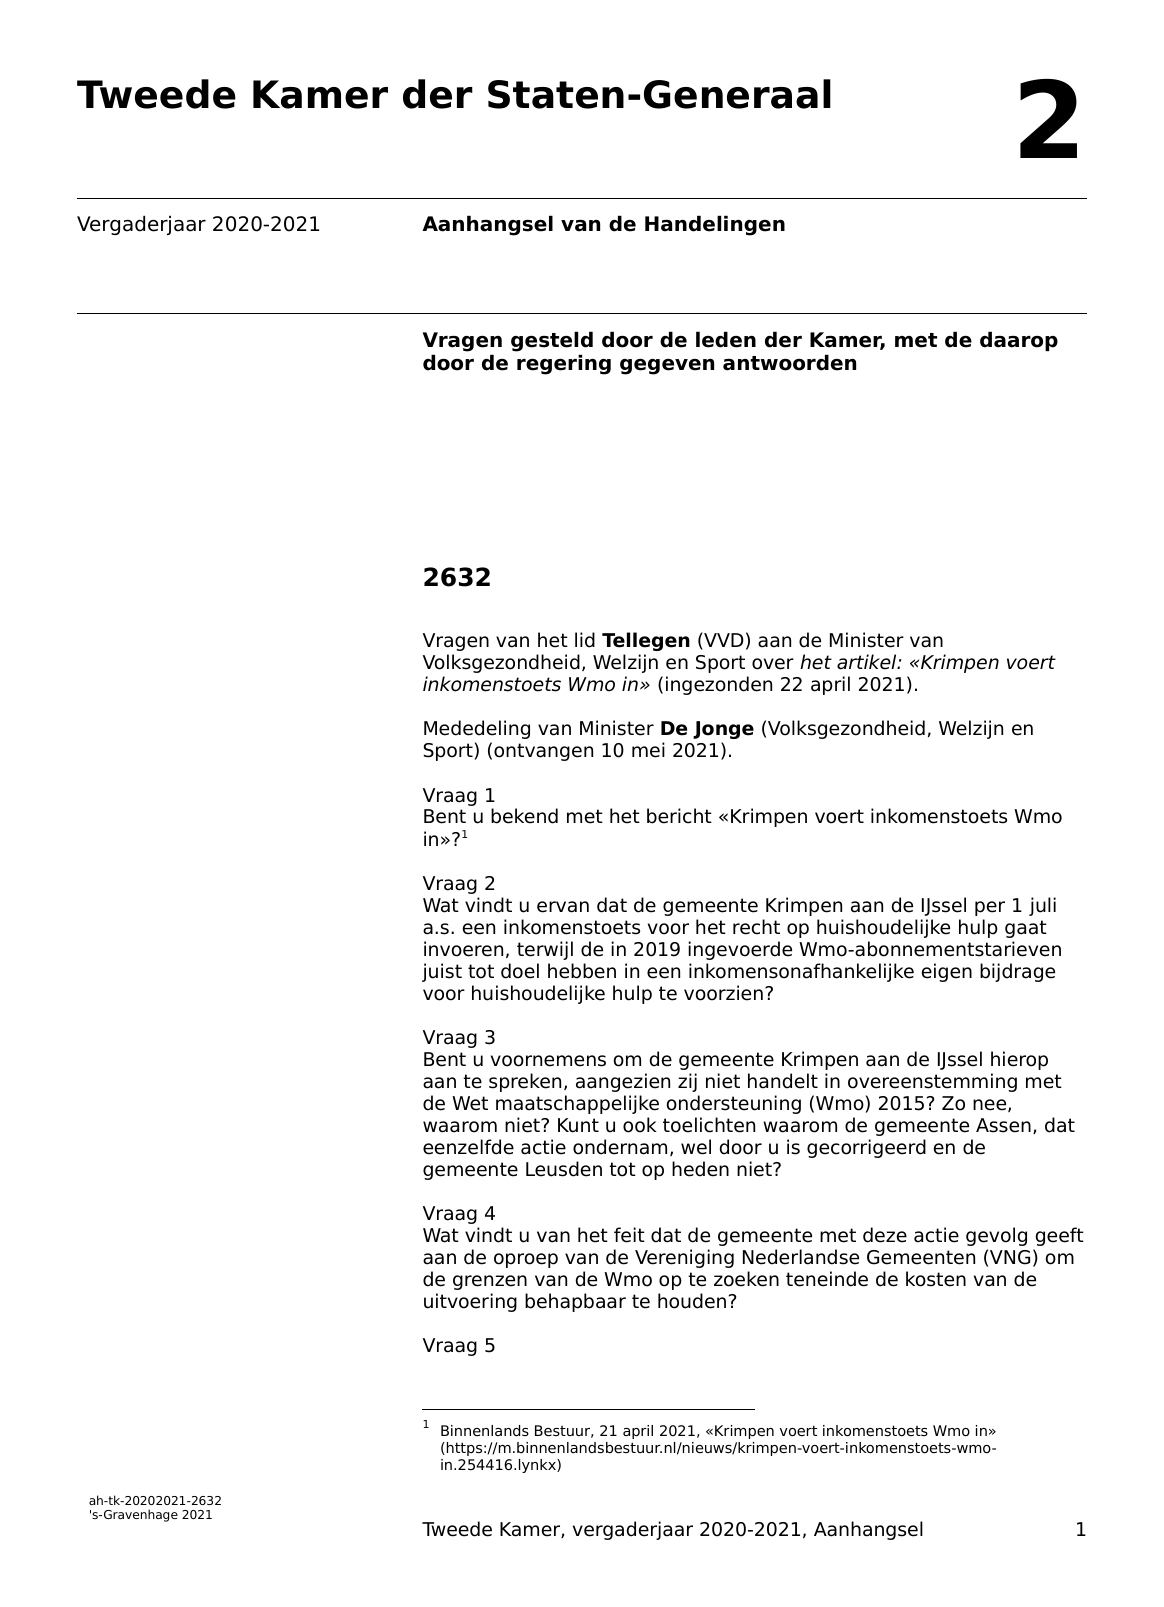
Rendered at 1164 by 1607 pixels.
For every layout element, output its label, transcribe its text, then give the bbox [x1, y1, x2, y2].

text Vraag 5 [422, 1335, 1087, 1357]
text Wat vindt u van het feit dat de gemeente met deze actie gevolg geeft aan de oproep van de Vereniging Nederlandse Gemeenten (VNG) om de grenzen van de Wmo op te zoeken teneinde de kosten van de uitvoering behapbaar te houden? [422, 1225, 1087, 1313]
text Vragen van het lid Tellegen (VVD) aan de Minister van Volksgezondheid, Welzijn en Sport over het artikel: «Krimpen voert inkomenstoets Wmo in» (ingezonden 22 april 2021). [422, 630, 1087, 696]
text Vraag 3 [422, 1027, 1087, 1049]
text Vraag 2 [422, 873, 1087, 894]
text 's-Gravenhage 2021 [88, 1508, 323, 1522]
text Vraag 1 [422, 784, 1087, 806]
table_header 2 [886, 59, 1087, 198]
table_cell Aanhangsel van de Handelingen [422, 199, 1087, 313]
text ah-tk-20202021-2632 [88, 1494, 323, 1508]
text Wat vindt u ervan dat de gemeente Krimpen aan de IJssel per 1 juli a.s. een inkomenstoets voor het recht op huishoudelijke hulp gaat invoeren, terwijl de in 2019 ingevoerde Wmo-abonnementstarieven juist tot doel hebben in een inkomensonafhankelijke eigen bijdrage voor huishoudelijke hulp te voorzien? [422, 894, 1087, 1004]
table_cell [77, 314, 422, 375]
table_cell Vragen gesteld door de leden der Kamer, met de daarop door de regering gegeven antwoorden [422, 314, 1087, 375]
text Mededeling van Minister De Jonge (Volksgezondheid, Welzijn en Sport) (ontvangen 10 mei 2021). [422, 718, 1087, 762]
table_header Tweede Kamer der Staten-Generaal [77, 59, 886, 198]
table_cell Vergaderjaar 2020-2021 [77, 199, 422, 313]
text Binnenlands Bestuur, 21 april 2021, «Krimpen voert inkomenstoets Wmo in» (https://m.binnenlandsbestuur.nl/nieuws/krimpen-voert-inkomenstoets-wmo-in.254416.lynkx) [422, 1418, 1087, 1474]
text Bent u voornemens om de gemeente Krimpen aan de IJssel hierop aan te spreken, aangezien zij niet handelt in overeenstemming met de Wet maatschappelijke ondersteuning (Wmo) 2015? Zo nee, waarom niet? Kunt u ook toelichten waarom de gemeente Assen, dat eenzelfde actie ondernam, wel door u is gecorrigeerd en de gemeente Leusden tot op heden niet? [422, 1049, 1087, 1181]
text 2632 [422, 563, 1087, 592]
text Bent u bekend met het bericht «Krimpen voert inkomenstoets Wmo in»? [422, 806, 1087, 850]
text Vraag 4 [422, 1203, 1087, 1225]
